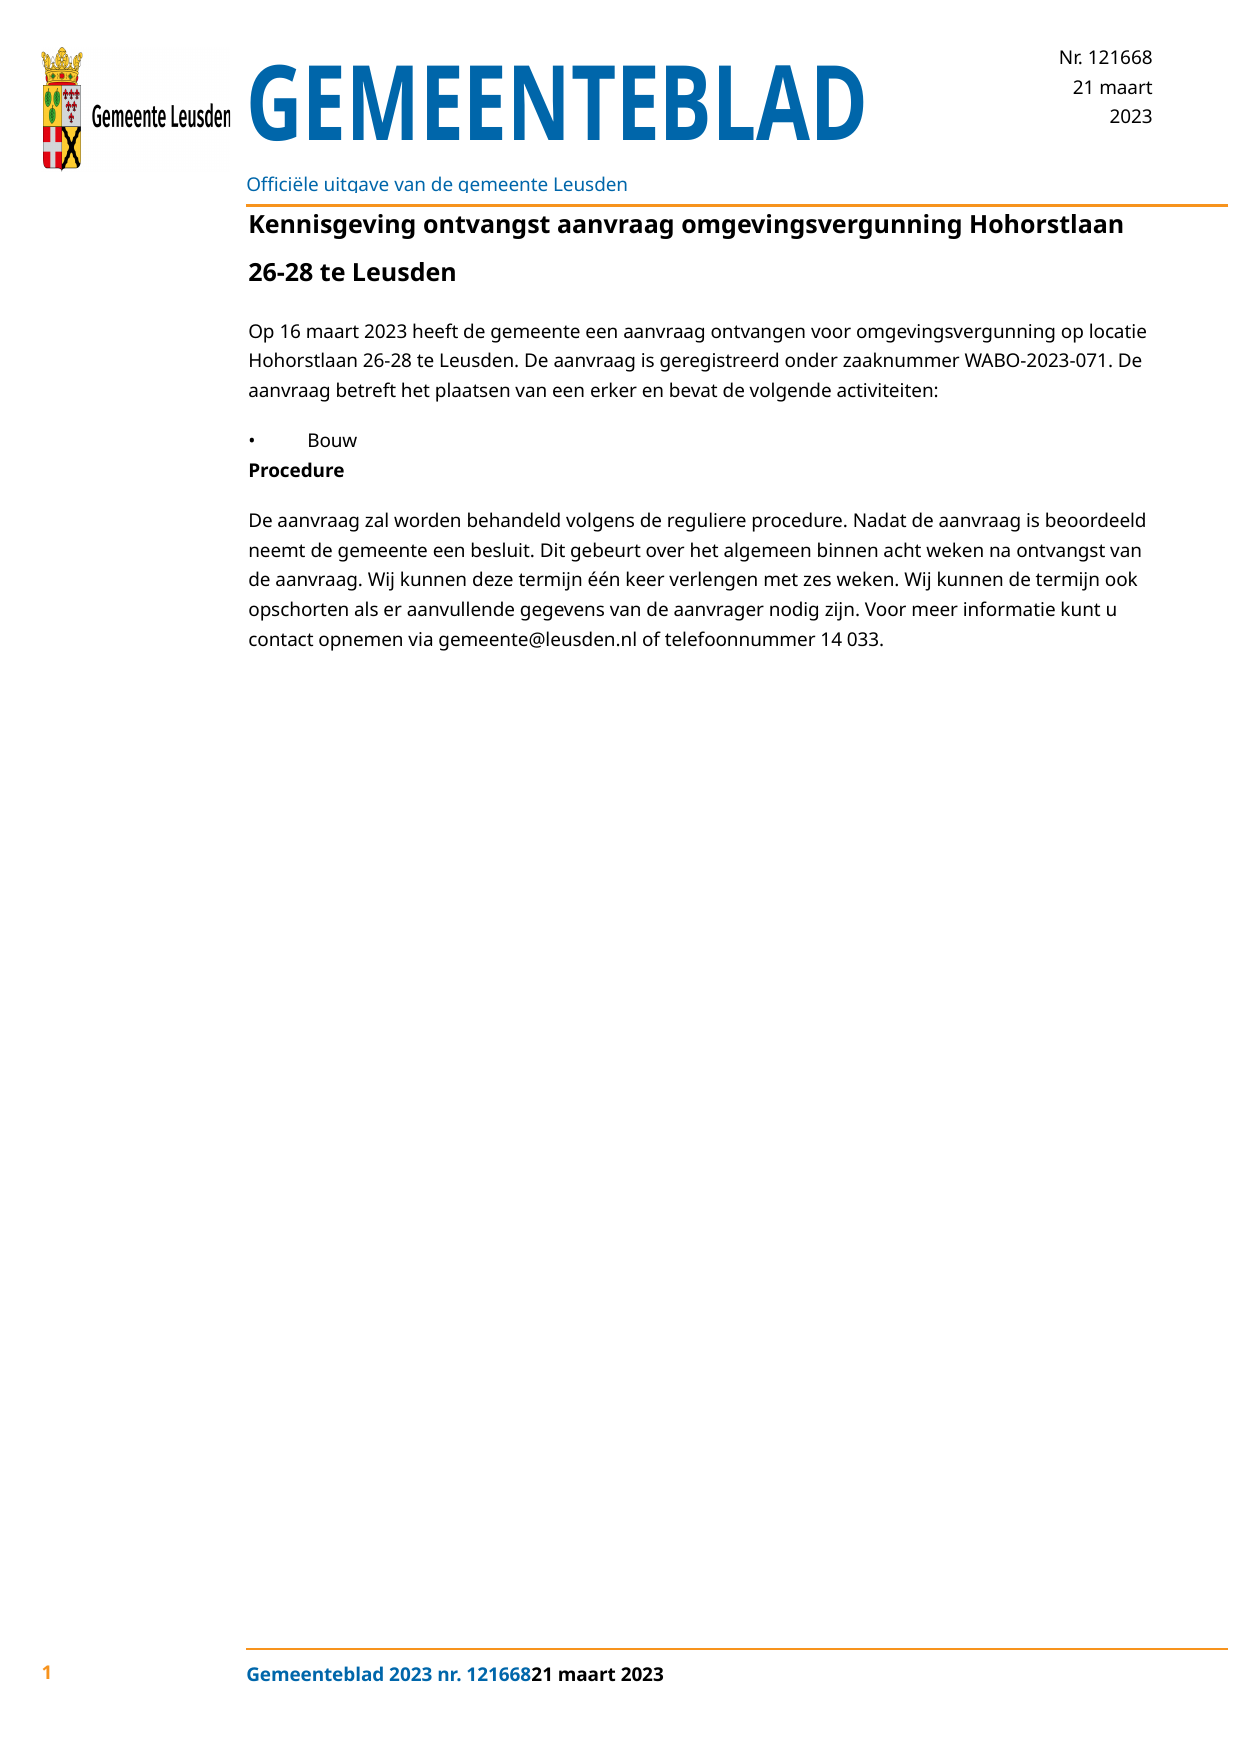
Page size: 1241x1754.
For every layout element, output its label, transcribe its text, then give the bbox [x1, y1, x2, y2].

text De aanvraag zal worden behandeld volgens de reguliere procedure. Nadat de aanvraag is beoordeeld neemt de gemeente een besluit. Dit gebeurt over het algemeen binnen acht weken na ontvangst van de aanvraag. Wij kunnen deze termijn één keer verlengen met zes weken. Wij kunnen de termijn ook opschorten als er aanvullende gegevens van de aanvrager nodig zijn. Voor meer informatie kunt u contact opnemen via gemeente@leusden.nl of telefoonnummer 14 033. [248, 507, 1152, 652]
text Procedure [248, 457, 1152, 483]
picture [41, 47, 231, 172]
text Kennisgeving ontvangst aanvraag omgevingsvergunning Hohorstlaan 26-28 te Leusden [248, 207, 1152, 288]
text Op 16 maart 2023 heeft de gemeente een aanvraag ontvangen voor omgevingsvergunning op locatie Hohorstlaan 26-28 te Leusden. De aanvraag is geregistreerd onder zaaknummer WABO-2023-071. De aanvraag betreft het plaatsen van een erker en bevat de volgende activiteiten: [248, 318, 1152, 403]
list Bouw [248, 427, 1152, 453]
